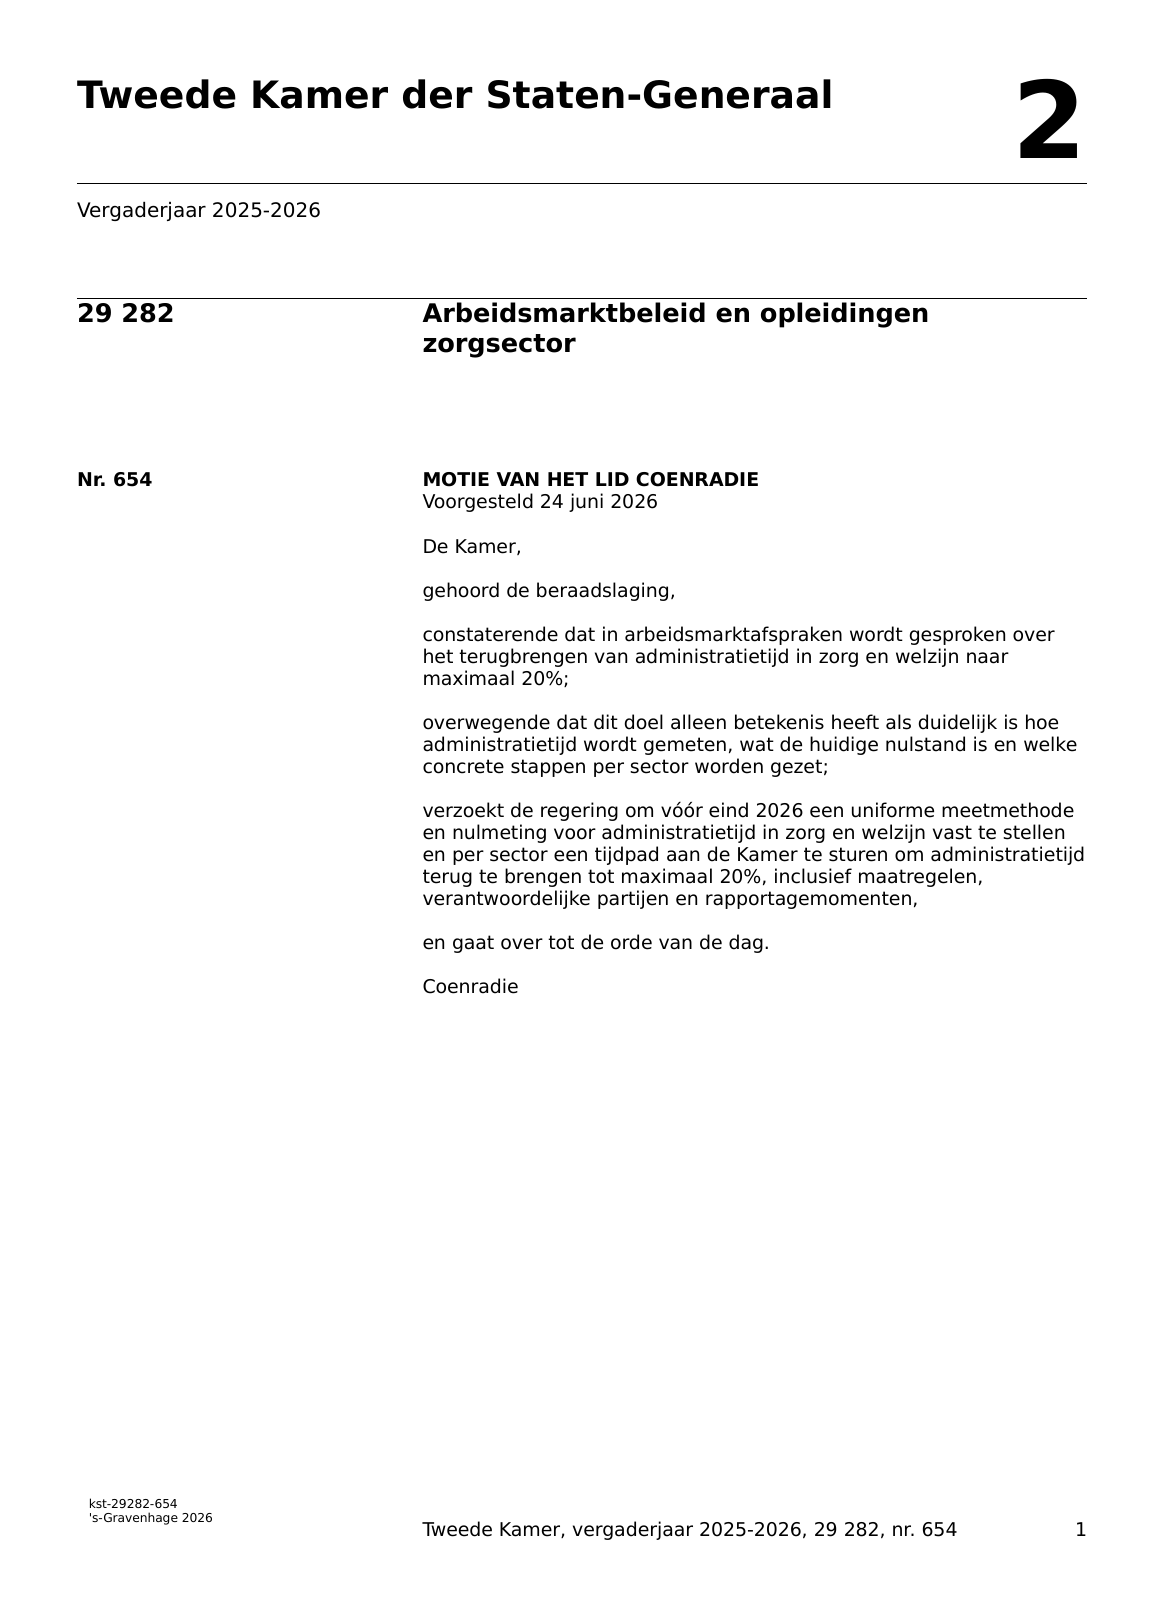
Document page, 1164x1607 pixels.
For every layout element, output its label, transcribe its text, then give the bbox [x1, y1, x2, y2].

subtitle Nr. 654 MOTIE VAN HET LID COENRADIE [77, 469, 1087, 491]
text kst-29282-654 [88, 1497, 323, 1511]
text overwegende dat dit doel alleen betekenis heeft als duidelijk is hoe administratietijd wordt gemeten, wat de huidige nulstand is en welke concrete stappen per sector worden gezet; [422, 712, 1087, 778]
text 's-Gravenhage 2026 [88, 1511, 323, 1525]
text verzoekt de regering om vóór eind 2026 een uniforme meetmethode en nulmeting voor administratietijd in zorg en welzijn vast te stellen en per sector een tijdpad aan de Kamer te sturen om administratietijd terug te brengen tot maximaal 20%, inclusief maatregelen, verantwoordelijke partijen en rapportagemomenten, [422, 800, 1087, 910]
table_cell Vergaderjaar 2025-2026 [77, 184, 1087, 298]
text constaterende dat in arbeidsmarktafspraken wordt gesproken over het terugbrengen van administratietijd in zorg en welzijn naar maximaal 20%; [422, 624, 1087, 690]
subtitle 29 282 Arbeidsmarktbeleid en opleidingen zorgsector [77, 299, 1087, 358]
table_header 2 [886, 59, 1087, 183]
text Coenradie [422, 976, 1087, 998]
text en gaat over tot de orde van de dag. [422, 932, 1087, 954]
text gehoord de beraadslaging, [422, 580, 1087, 602]
text Voorgesteld 24 juni 2026 [422, 491, 1087, 513]
text De Kamer, [422, 536, 1087, 557]
table_header Tweede Kamer der Staten-Generaal [77, 59, 886, 183]
